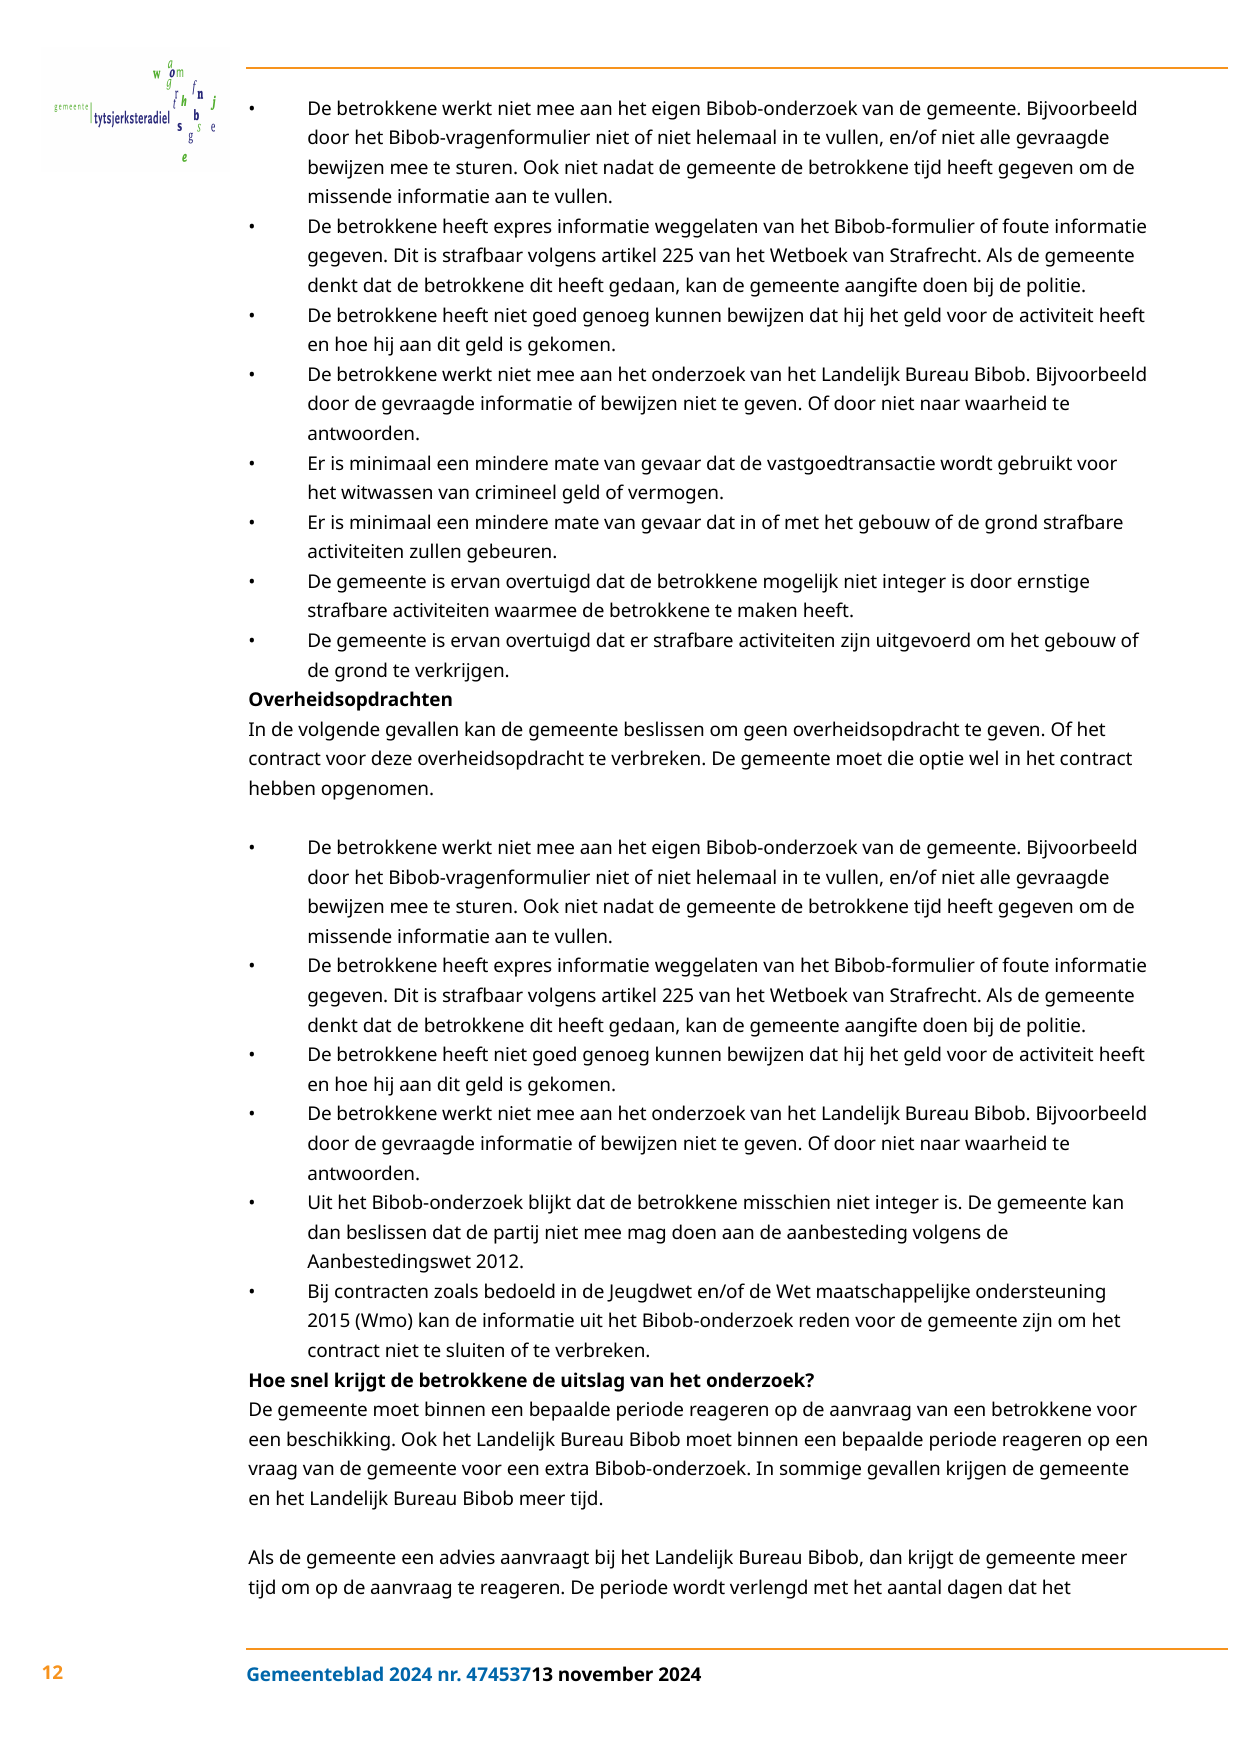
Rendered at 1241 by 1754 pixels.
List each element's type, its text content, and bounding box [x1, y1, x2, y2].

list De betrokkene heeft expres informatie weggelaten van het Bibob-formulier of foute informatie gegeven. Dit is strafbaar volgens artikel 225 van het Wetboek van Strafrecht. Als de gemeente denkt dat de betrokkene dit heeft gedaan, kan de gemeente aangifte doen bij de politie. [248, 953, 1152, 1038]
list De betrokkene werkt niet mee aan het onderzoek van het Landelijk Bureau Bibob. Bijvoorbeeld door de gevraagde informatie of bewijzen niet te geven. Of door niet naar waarheid te antwoorden. [248, 1101, 1152, 1186]
list Er is minimaal een mindere mate van gevaar dat in of met het gebouw of de grond strafbare activiteiten zullen gebeuren. [248, 509, 1152, 564]
list De betrokkene heeft expres informatie weggelaten van het Bibob-formulier of foute informatie gegeven. Dit is strafbaar volgens artikel 225 van het Wetboek van Strafrecht. Als de gemeente denkt dat de betrokkene dit heeft gedaan, kan de gemeente aangifte doen bij de politie. [248, 213, 1152, 298]
text Hoe snel krijgt de betrokkene de uitslag van het onderzoek? [248, 1367, 1152, 1393]
text Overheidsopdrachten [248, 686, 1152, 712]
list Bij contracten zoals bedoeld in de Jeugdwet en/of de Wet maatschappelijke ondersteuning 2015 (Wmo) kan de informatie uit het Bibob-onderzoek reden voor de gemeente zijn om het contract niet te sluiten of te verbreken. [248, 1278, 1152, 1363]
list Er is minimaal een mindere mate van gevaar dat de vastgoedtransactie wordt gebruikt voor het witwassen van crimineel geld of vermogen. [248, 450, 1152, 505]
list De betrokkene heeft niet goed genoeg kunnen bewijzen dat hij het geld voor de activiteit heeft en hoe hij aan dit geld is gekomen. [248, 302, 1152, 357]
text Als de gemeente een advies aanvraagt bij het Landelijk Bureau Bibob, dan krijgt de gemeente meer tijd om op de aanvraag te reageren. De periode wordt verlengd met het aantal dagen dat het [248, 1544, 1152, 1600]
list De betrokkene werkt niet mee aan het eigen Bibob-onderzoek van de gemeente. Bijvoorbeeld door het Bibob-vragenformulier niet of niet helemaal in te vullen, en/of niet alle gevraagde bewijzen mee te sturen. Ook niet nadat de gemeente de betrokkene tijd heeft gegeven om de missende informatie aan te vullen. [248, 834, 1152, 949]
text In de volgende gevallen kan de gemeente beslissen om geen overheidsopdracht te geven. Of het contract voor deze overheidsopdracht te verbreken. De gemeente moet die optie wel in het contract hebben opgenomen. [248, 716, 1152, 801]
list Uit het Bibob-onderzoek blijkt dat de betrokkene misschien niet integer is. De gemeente kan dan beslissen dat de partij niet mee mag doen aan de aanbesteding volgens de Aanbestedingswet 2012. [248, 1189, 1152, 1274]
list De betrokkene heeft niet goed genoeg kunnen bewijzen dat hij het geld voor de activiteit heeft en hoe hij aan dit geld is gekomen. [248, 1041, 1152, 1097]
text De gemeente moet binnen een bepaalde periode reageren op de aanvraag van een betrokkene voor een beschikking. Ook het Landelijk Bureau Bibob moet binnen een bepaalde periode reageren op een vraag van de gemeente voor een extra Bibob-onderzoek. In sommige gevallen krijgen de gemeente en het Landelijk Bureau Bibob meer tijd. [248, 1396, 1152, 1511]
list De gemeente is ervan overtuigd dat de betrokkene mogelijk niet integer is door ernstige strafbare activiteiten waarmee de betrokkene te maken heeft. [248, 568, 1152, 623]
list De betrokkene werkt niet mee aan het eigen Bibob-onderzoek van de gemeente. Bijvoorbeeld door het Bibob-vragenformulier niet of niet helemaal in te vullen, en/of niet alle gevraagde bewijzen mee te sturen. Ook niet nadat de gemeente de betrokkene tijd heeft gegeven om de missende informatie aan te vullen. [248, 95, 1152, 209]
picture [41, 47, 231, 172]
list De gemeente is ervan overtuigd dat er strafbare activiteiten zijn uitgevoerd om het gebouw of de grond te verkrijgen. [248, 627, 1152, 683]
list De betrokkene werkt niet mee aan het onderzoek van het Landelijk Bureau Bibob. Bijvoorbeeld door de gevraagde informatie of bewijzen niet te geven. Of door niet naar waarheid te antwoorden. [248, 361, 1152, 446]
